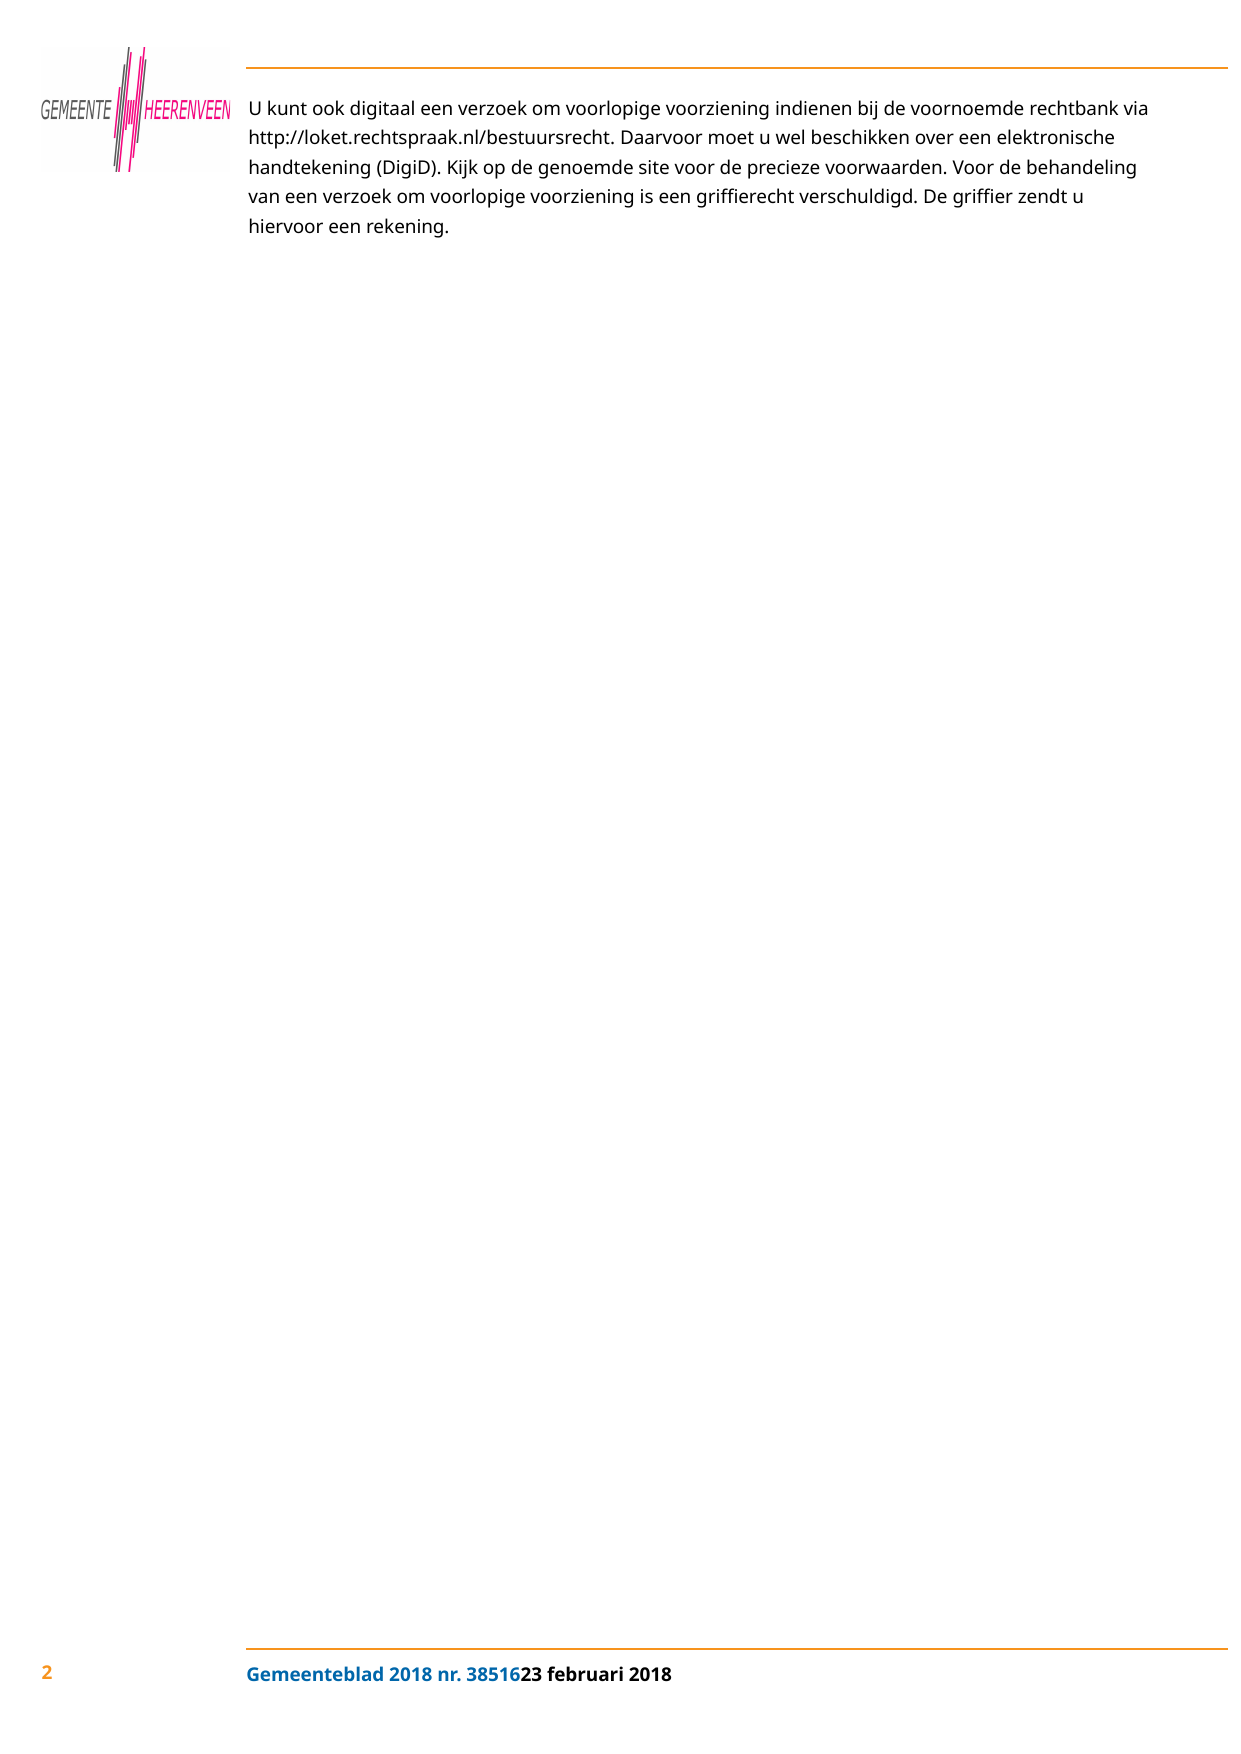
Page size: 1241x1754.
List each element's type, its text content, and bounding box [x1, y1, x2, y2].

picture [41, 47, 231, 172]
text U kunt ook digitaal een verzoek om voorlopige voorziening indienen bij de voornoemde rechtbank via http://loket.rechtspraak.nl/bestuursrecht. Daarvoor moet u wel beschikken over een elektronische handtekening (DigiD). Kijk op de genoemde site voor de precieze voorwaarden. Voor de behandeling van een verzoek om voorlopige voorziening is een griffierecht verschuldigd. De griffier zendt u hiervoor een rekening. [248, 95, 1152, 239]
